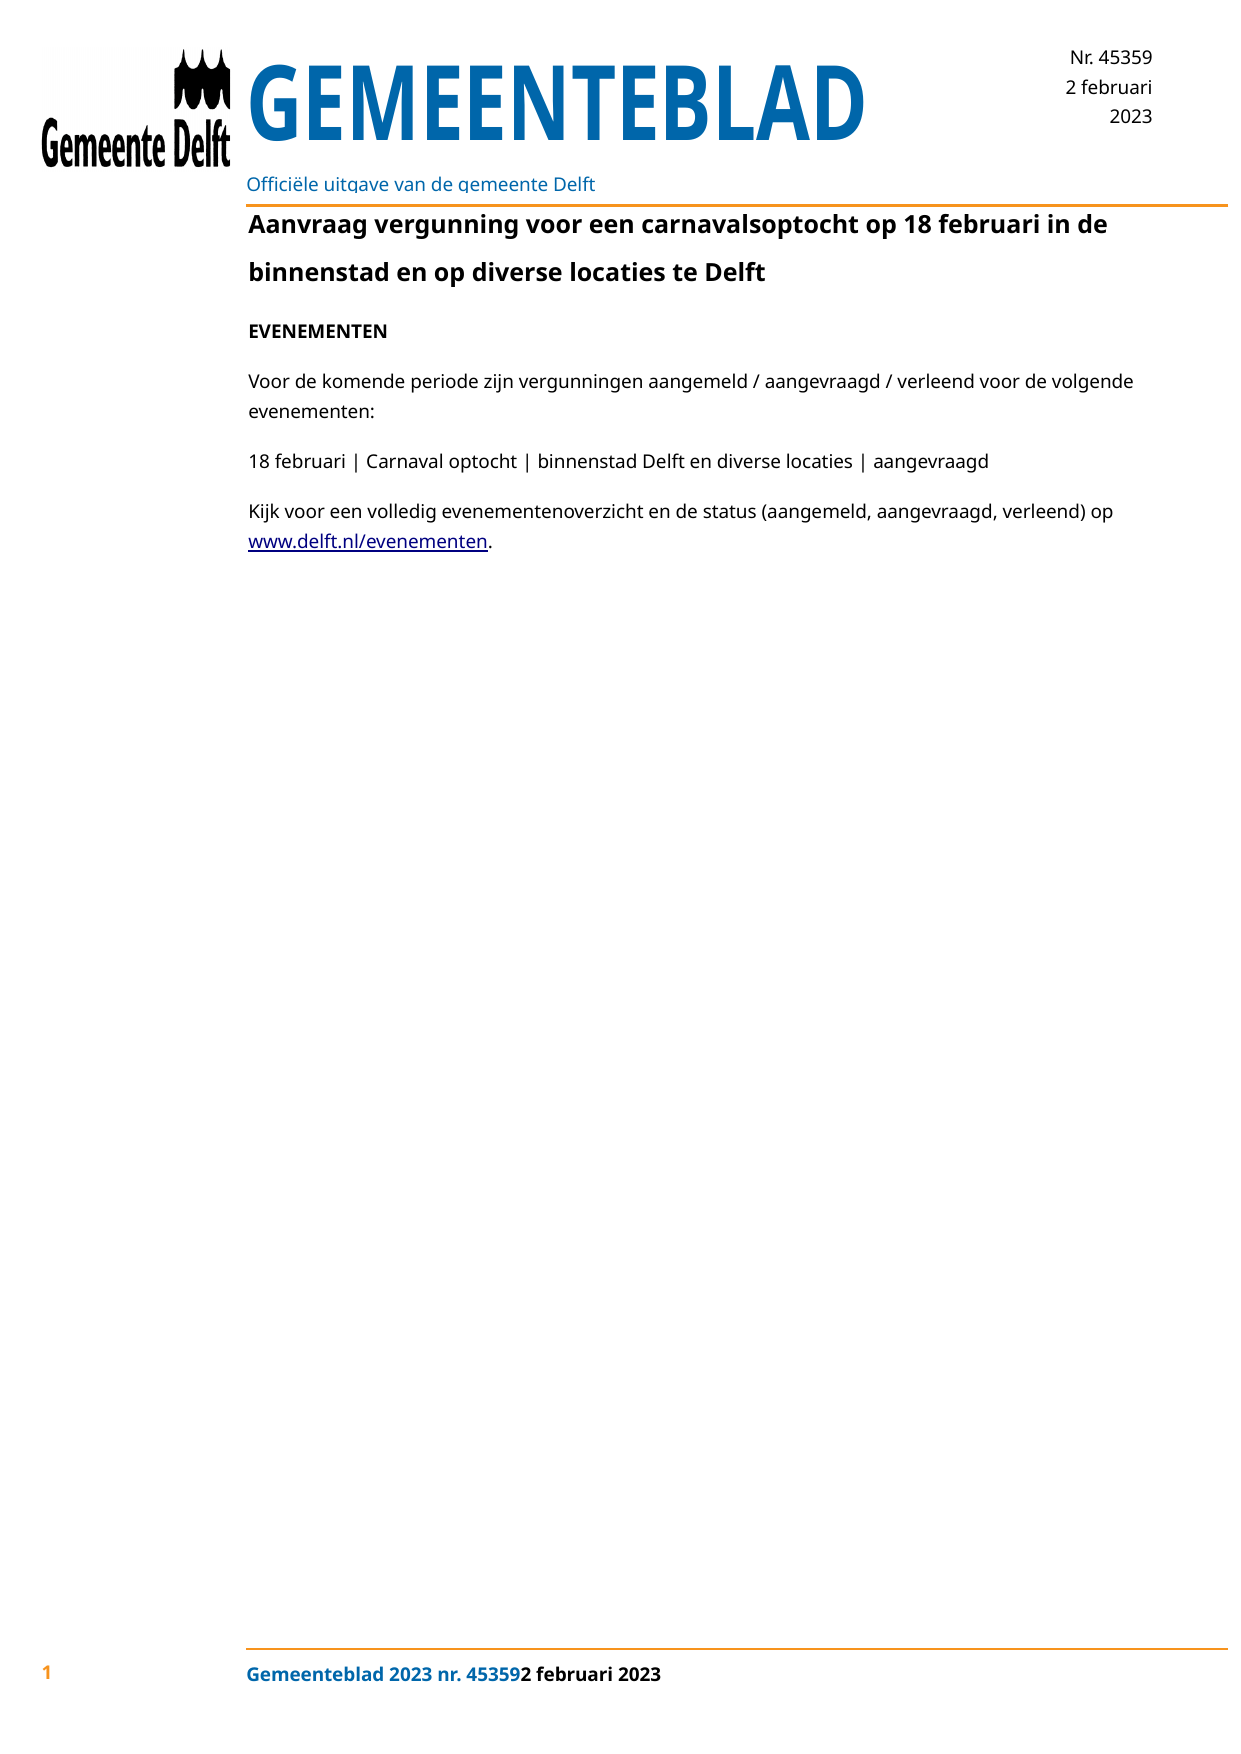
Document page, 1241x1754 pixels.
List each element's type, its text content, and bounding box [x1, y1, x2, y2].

text Voor de komende periode zijn vergunningen aangemeld / aangevraagd / verleend voor de volgende evenementen: [248, 368, 1152, 424]
text Aanvraag vergunning voor een carnavalsoptocht op 18 februari in de binnenstad en op diverse locaties te Delft [248, 207, 1152, 288]
text Kijk voor een volledig evenementenoverzicht en de status (aangemeld, aangevraagd, verleend) op www.delft.nl/evenementen. [248, 499, 1152, 554]
picture [41, 47, 231, 172]
text EVENEMENTEN [248, 318, 1152, 344]
text 18 februari | Carnaval optocht | binnenstad Delft en diverse locaties | aangevraagd [248, 448, 1152, 474]
